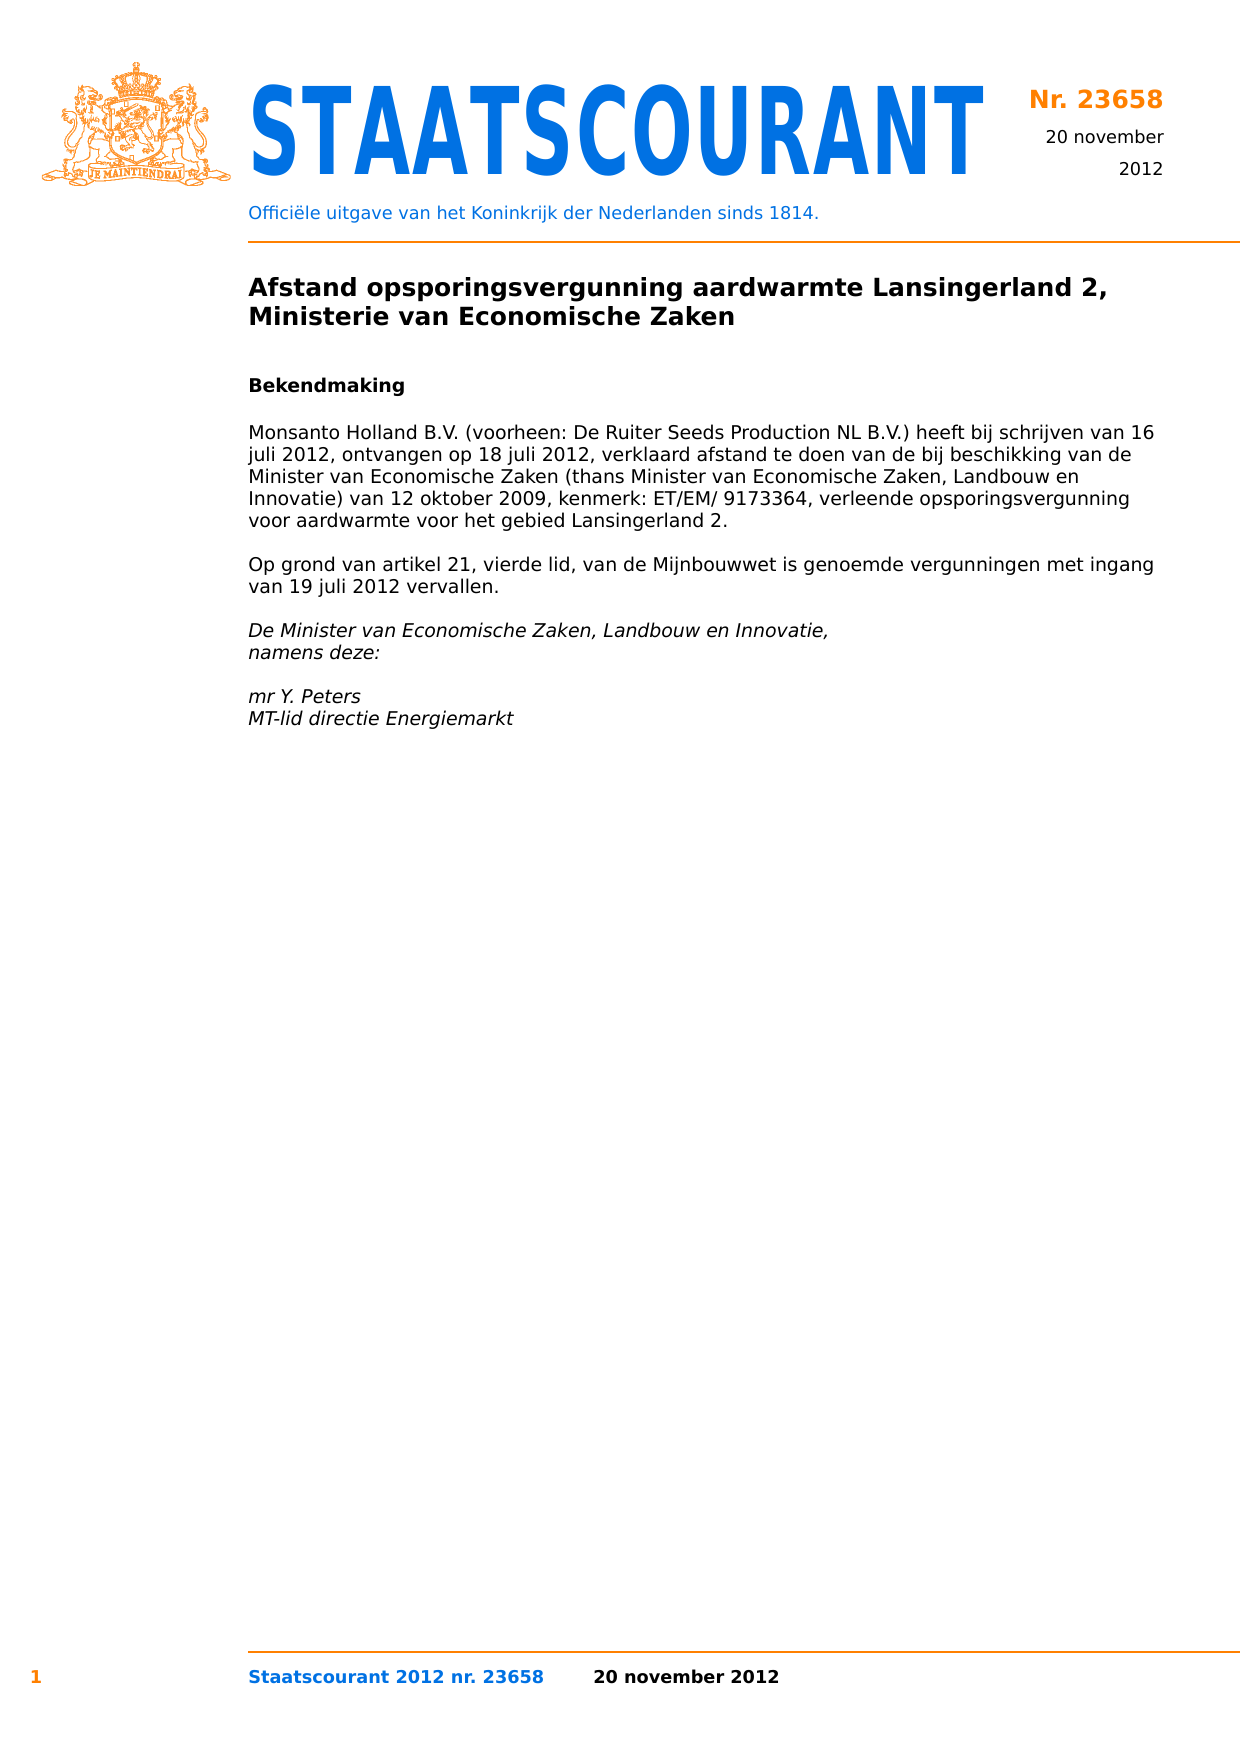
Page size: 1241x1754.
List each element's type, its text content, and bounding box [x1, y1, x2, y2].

table_header [25, 62, 248, 241]
text Monsanto Holland B.V. (voorheen: De Ruiter Seeds Production NL B.V.) heeft bij schrijven van 16 juli 2012, ontvangen op 18 juli 2012, verklaard afstand te doen van de bij beschikking van de Minister van Economische Zaken (thans Minister van Economische Zaken, Landbouw en Innovatie) van 12 oktober 2009, kenmerk: ET/EM/ 9173364, verleende opsporingsvergunning voor aardwarmte voor het gebied Lansingerland 2. [248, 422, 1163, 532]
table_header Nr. 23658 [998, 62, 1240, 121]
picture [41, 62, 231, 186]
text De Minister van Economische Zaken, Landbouw en Innovatie, namens deze: mr Y. Peters MT-lid directie Energiemarkt [248, 620, 1163, 729]
subtitle Bekendmaking [248, 375, 1163, 397]
text Op grond van artikel 21, vierde lid, van de Mijnbouwwet is genoemde vergunningen met ingang van 19 juli 2012 vervallen. [248, 554, 1163, 598]
table_header STAATSCOURANT [248, 62, 998, 203]
table_cell 2012 [998, 153, 1240, 203]
table_cell Officiële uitgave van het Koninkrijk der Nederlanden sinds 1814. [248, 203, 1240, 241]
table_cell 20 november [998, 121, 1240, 153]
subtitle Afstand opsporingsvergunning aardwarmte Lansingerland 2, Ministerie van Economische Zaken [248, 273, 1163, 331]
